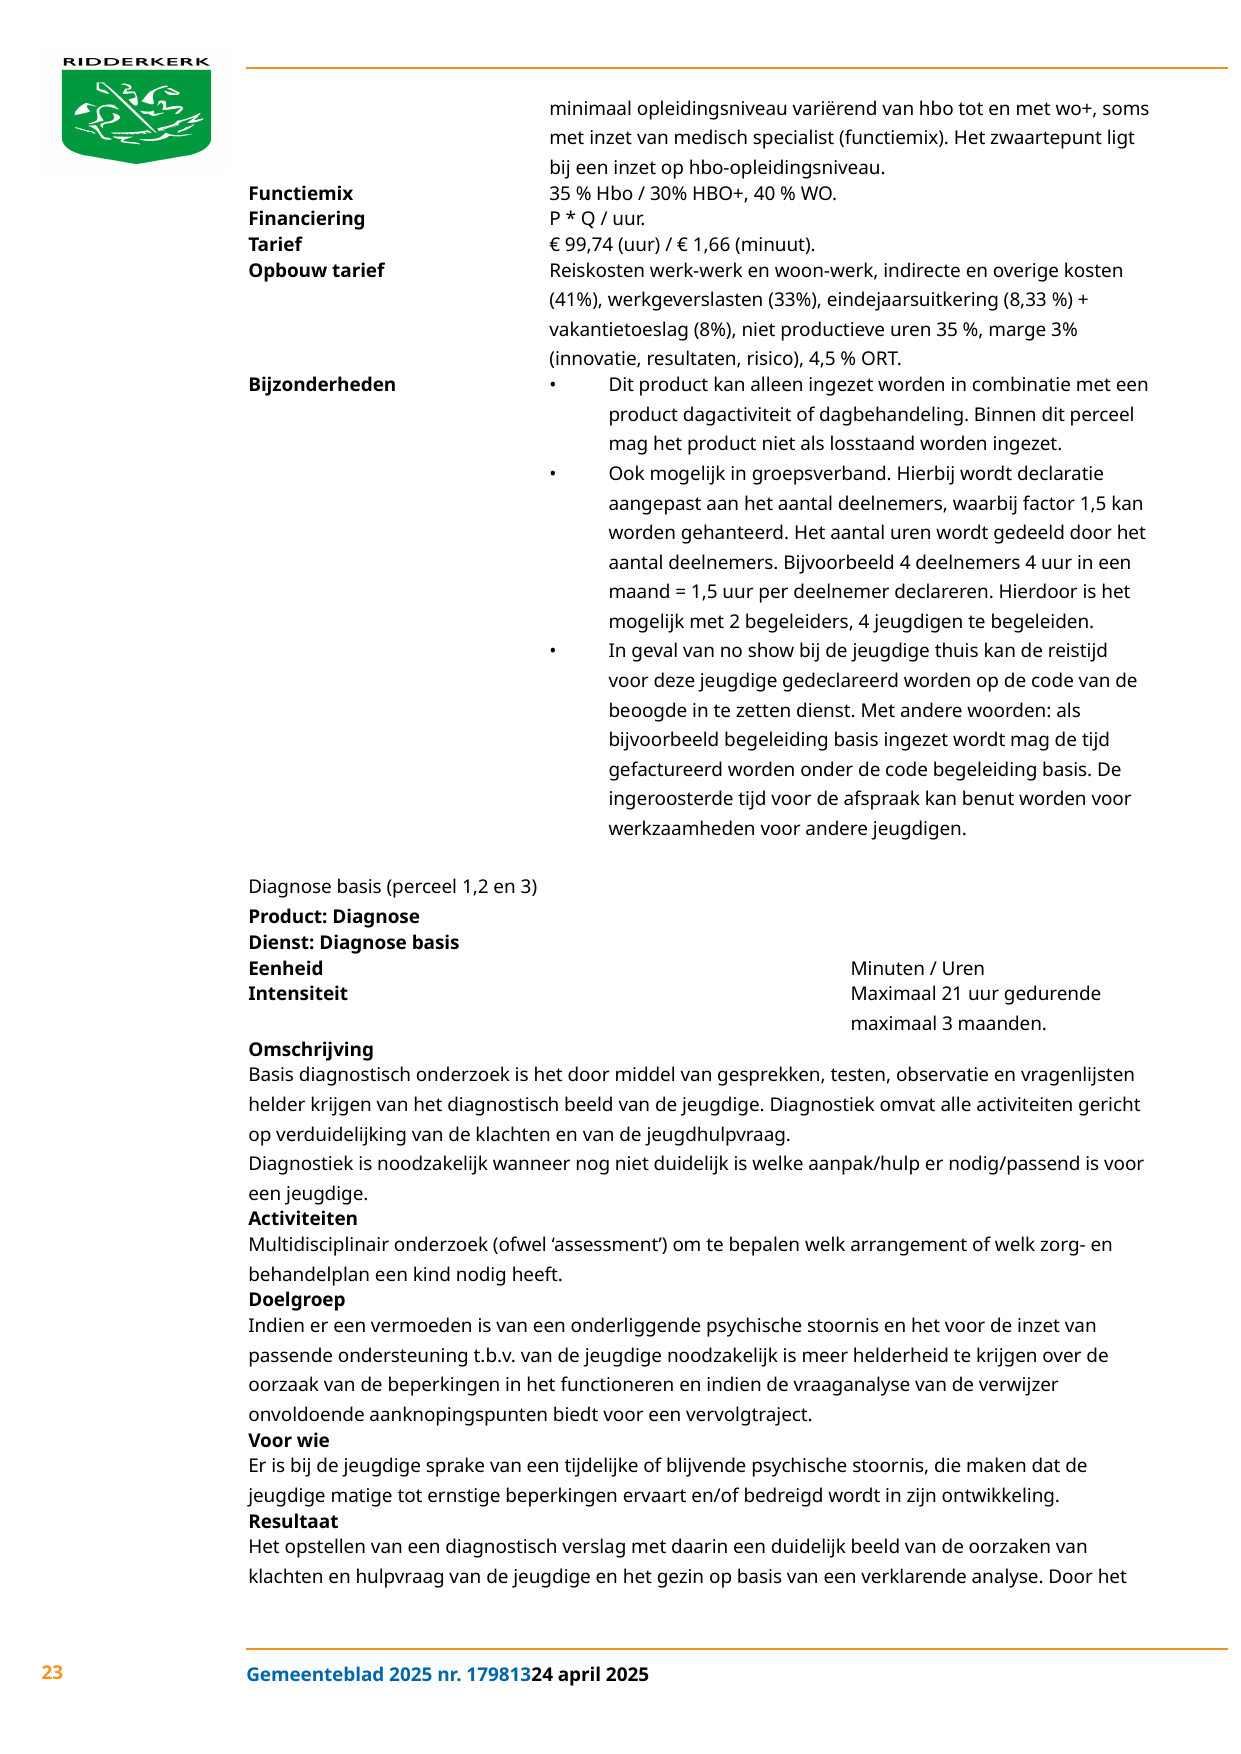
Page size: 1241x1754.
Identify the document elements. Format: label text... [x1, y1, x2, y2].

table_cell minimaal opleidingsniveau variërend van hbo tot en met wo+, soms met inzet van medisch specialist (functiemix). Het zwaartepunt ligt bij een inzet op hbo-opleidingsniveau. [549, 95, 1152, 180]
table_cell Bijzonderheden [248, 371, 549, 841]
table_cell P * Q / uur. [549, 205, 1152, 231]
table_cell Functiemix [248, 180, 549, 205]
table_cell [248, 95, 549, 180]
table_cell Multidisciplinair onderzoek (ofwel ‘assessment’) om te bepalen welk arrangement of welk zorg- en behandelplan een kind nodig heeft. [248, 1231, 1152, 1287]
table_cell Indien er een vermoeden is van een onderliggende psychische stoornis en het voor de inzet van passende ondersteuning t.b.v. van de jeugdige noodzakelijk is meer helderheid te krijgen over de oorzaak van de beperkingen in het functioneren en indien de vraaganalyse van de verwijzer onvoldoende aanknopingspunten biedt voor een vervolgtraject. [248, 1313, 1152, 1427]
picture [41, 47, 231, 172]
table_cell Doelgroep [248, 1287, 1152, 1312]
table_cell Basis diagnostisch onderzoek is het door middel van gesprekken, testen, observatie en vragenlijsten helder krijgen van het diagnostisch beeld van de jeugdige. Diagnostiek omvat alle activiteiten gericht op verduidelijking van de klachten en van de jeugdhulpvraag. Diagnostiek is noodzakelijk wanneer nog niet duidelijk is welke aanpak/hulp er nodig/passend is voor een jeugdige. [248, 1062, 1152, 1206]
text Diagnose basis (perceel 1,2 en 3) [248, 874, 1152, 899]
table_cell Activiteiten [248, 1206, 1152, 1231]
table_cell Resultaat [248, 1508, 1152, 1534]
table_cell Tarief [248, 231, 549, 257]
table_cell Opbouw tarief [248, 257, 549, 371]
table_cell 35 % Hbo / 30% HBO+, 40 % WO. [549, 180, 1152, 205]
table_cell Reiskosten werk-werk en woon-werk, indirecte en overige kosten (41%), werkgeverslasten (33%), eindejaarsuitkering (8,33 %) + vakantietoeslag (8%), niet productieve uren 35 %, marge 3% (innovatie, resultaten, risico), 4,5 % ORT. [549, 257, 1152, 371]
table_cell Het opstellen van een diagnostisch verslag met daarin een duidelijk beeld van de oorzaken van klachten en hulpvraag van de jeugdige en het gezin op basis van een verklarende analyse. Door het [248, 1534, 1152, 1589]
table_cell Minuten / Uren [850, 955, 1152, 981]
table_cell € 99,74 (uur) / € 1,66 (minuut). [549, 231, 1152, 257]
table_cell Voor wie [248, 1427, 850, 1453]
table_cell Financiering [248, 205, 549, 231]
table_cell Maximaal 21 uur gedurende maximaal 3 maanden. [850, 981, 1152, 1036]
table_cell Omschrijving [248, 1036, 1152, 1062]
table_cell Dienst: Diagnose basis [248, 929, 1152, 955]
table_cell Eenheid [248, 955, 850, 981]
table_cell Intensiteit [248, 981, 850, 1036]
table_header Product: Diagnose [248, 903, 1152, 929]
table_cell [850, 1427, 1152, 1453]
table_cell Dit product kan alleen ingezet worden in combinatie met een product dagactiviteit of dagbehandeling. Binnen dit perceel mag het product niet als losstaand worden ingezet. Ook mogelijk in groepsverband. Hierbij wordt declaratie aangepast aan het aantal deelnemers, waarbij factor 1,5 kan worden gehanteerd. Het aantal uren wordt gedeeld door het aantal deelnemers. Bijvoorbeeld 4 deelnemers 4 uur in een maand = 1,5 uur per deelnemer declareren. Hierdoor is het mogelijk met 2 begeleiders, 4 jeugdigen te begeleiden. In geval van no show bij de jeugdige thuis kan de reistijd voor deze jeugdige gedeclareerd worden op de code van de beoogde in te zetten dienst. Met andere woorden: als bijvoorbeeld begeleiding basis ingezet wordt mag de tijd gefactureerd worden onder de code begeleiding basis. De ingeroosterde tijd voor de afspraak kan benut worden voor werkzaamheden voor andere jeugdigen. [549, 371, 1152, 841]
table_cell Er is bij de jeugdige sprake van een tijdelijke of blijvende psychische stoornis, die maken dat de jeugdige matige tot ernstige beperkingen ervaart en/of bedreigd wordt in zijn ontwikkeling. [248, 1453, 1152, 1508]
